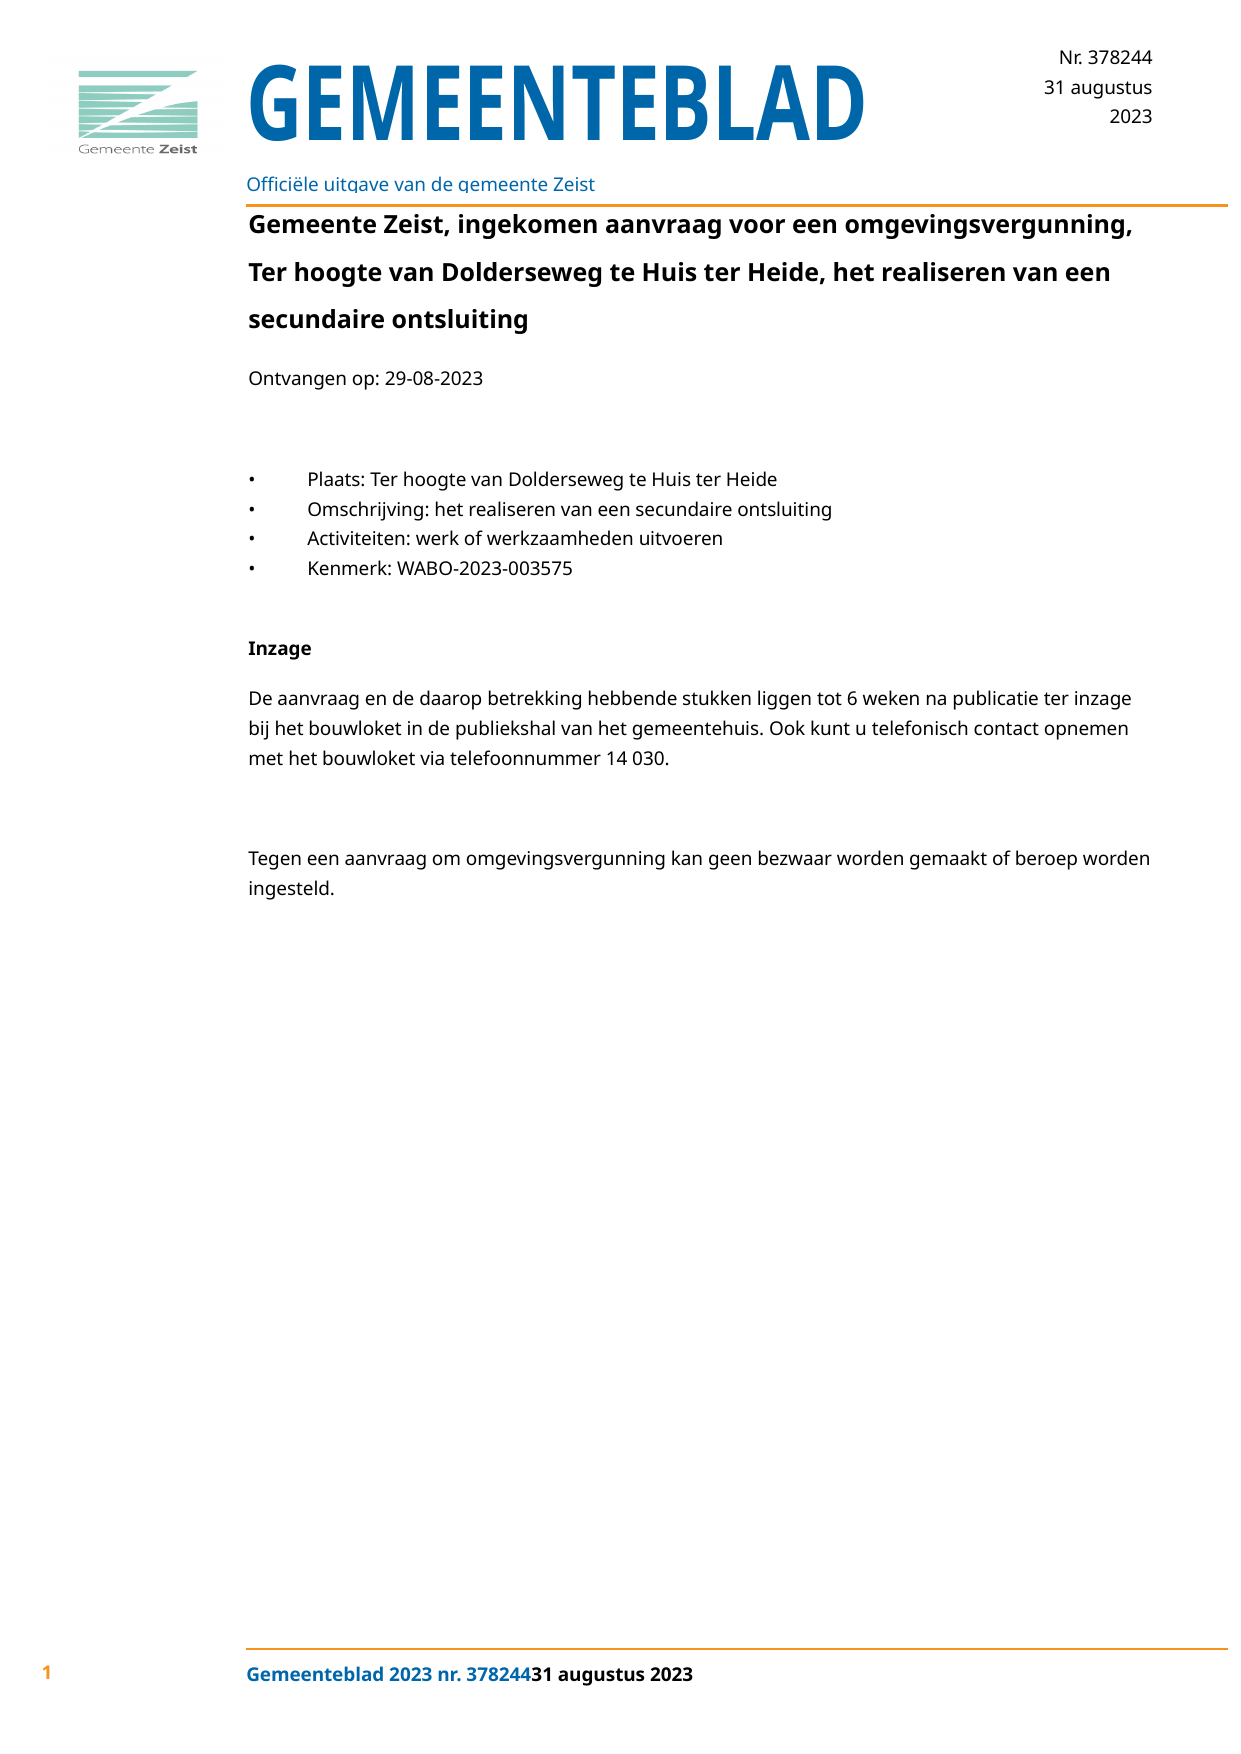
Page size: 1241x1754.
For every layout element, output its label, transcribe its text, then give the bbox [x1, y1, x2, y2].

picture [41, 47, 231, 172]
list Omschrijving: het realiseren van een secundaire ontsluiting [248, 496, 1152, 522]
text Ontvangen op: 29-08-2023 [248, 366, 1152, 391]
text Gemeente Zeist, ingekomen aanvraag voor een omgevingsvergunning, Ter hoogte van Dolderseweg te Huis ter Heide, het realiseren van een secundaire ontsluiting [248, 207, 1152, 336]
text De aanvraag en de daarop betrekking hebbende stukken liggen tot 6 weken na publicatie ter inzage bij het bouwloket in de publiekshal van het gemeentehuis. Ook kunt u telefonisch contact opnemen met het bouwloket via telefoonnummer 14 030. [248, 686, 1152, 770]
text Tegen een aanvraag om omgevingsvergunning kan geen bezwaar worden gemaakt of beroep worden ingesteld. [248, 846, 1152, 901]
text Inzage [248, 635, 1152, 661]
list Activiteiten: werk of werkzaamheden uitvoeren [248, 526, 1152, 551]
list Kenmerk: WABO-2023-003575 [248, 555, 1152, 581]
list Plaats: Ter hoogte van Dolderseweg te Huis ter Heide [248, 466, 1152, 492]
